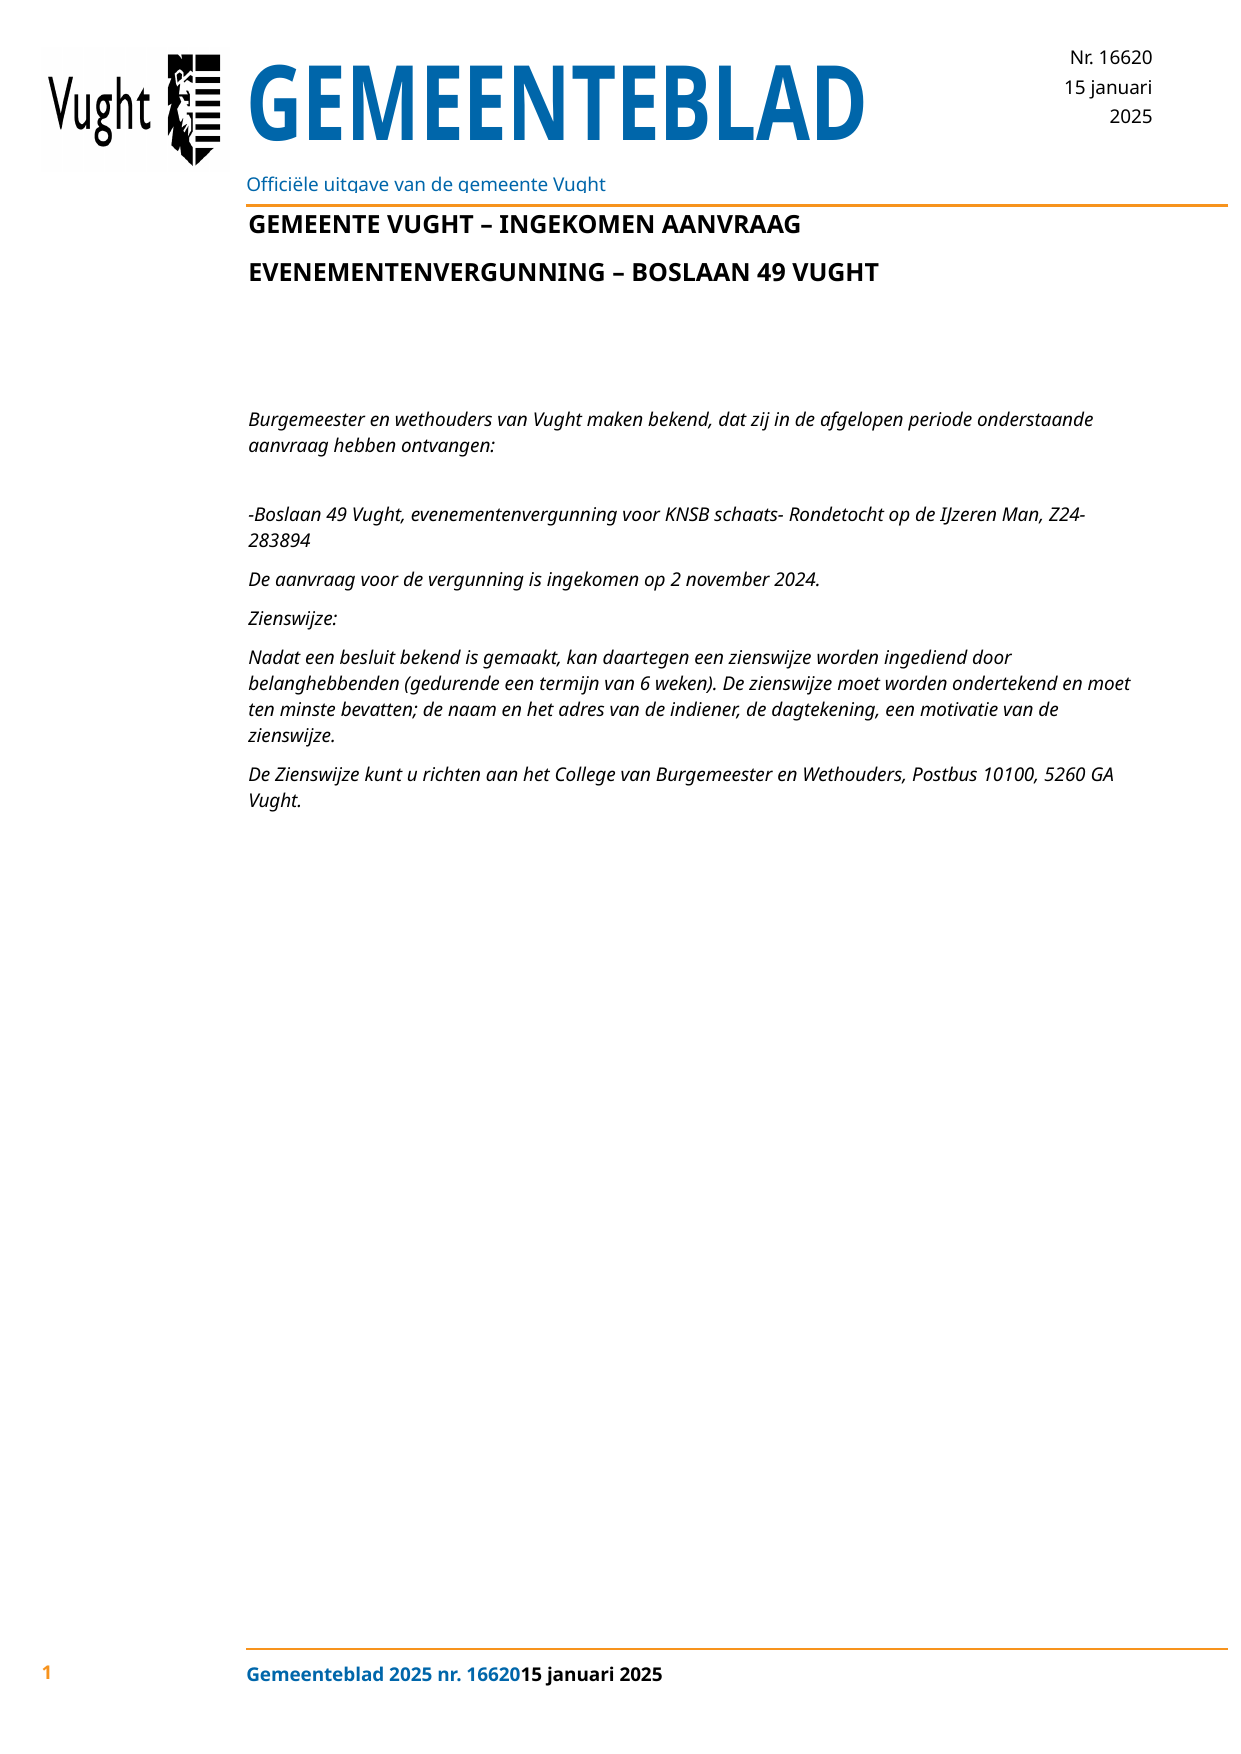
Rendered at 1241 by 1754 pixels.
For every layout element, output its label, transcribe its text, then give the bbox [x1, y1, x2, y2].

text -Boslaan 49 Vught, evenementenvergunning voor KNSB schaats- Rondetocht op de IJzeren Man, Z24- 283894 [248, 501, 1152, 552]
picture [41, 47, 231, 172]
text GEMEENTE VUGHT – INGEKOMEN AANVRAAG EVENEMENTENVERGUNNING – BOSLAAN 49 VUGHT [248, 207, 1152, 288]
text Nadat een besluit bekend is gemaakt, kan daartegen een zienswijze worden ingediend door belanghebbenden (gedurende een termijn van 6 weken). De zienswijze moet worden ondertekend en moet ten minste bevatten; de naam en het adres van de indiener, de dagtekening, een motivatie van de zienswijze. [248, 644, 1152, 747]
text De Zienswijze kunt u richten aan het College van Burgemeester en Wethouders, Postbus 10100, 5260 GA Vught. [248, 761, 1152, 812]
text Burgemeester en wethouders van Vught maken bekend, dat zij in de afgelopen periode onderstaande aanvraag hebben ontvangen: [248, 406, 1152, 458]
text De aanvraag voor de vergunning is ingekomen op 2 november 2024. [248, 566, 1152, 592]
text Zienswijze: [248, 605, 1152, 631]
